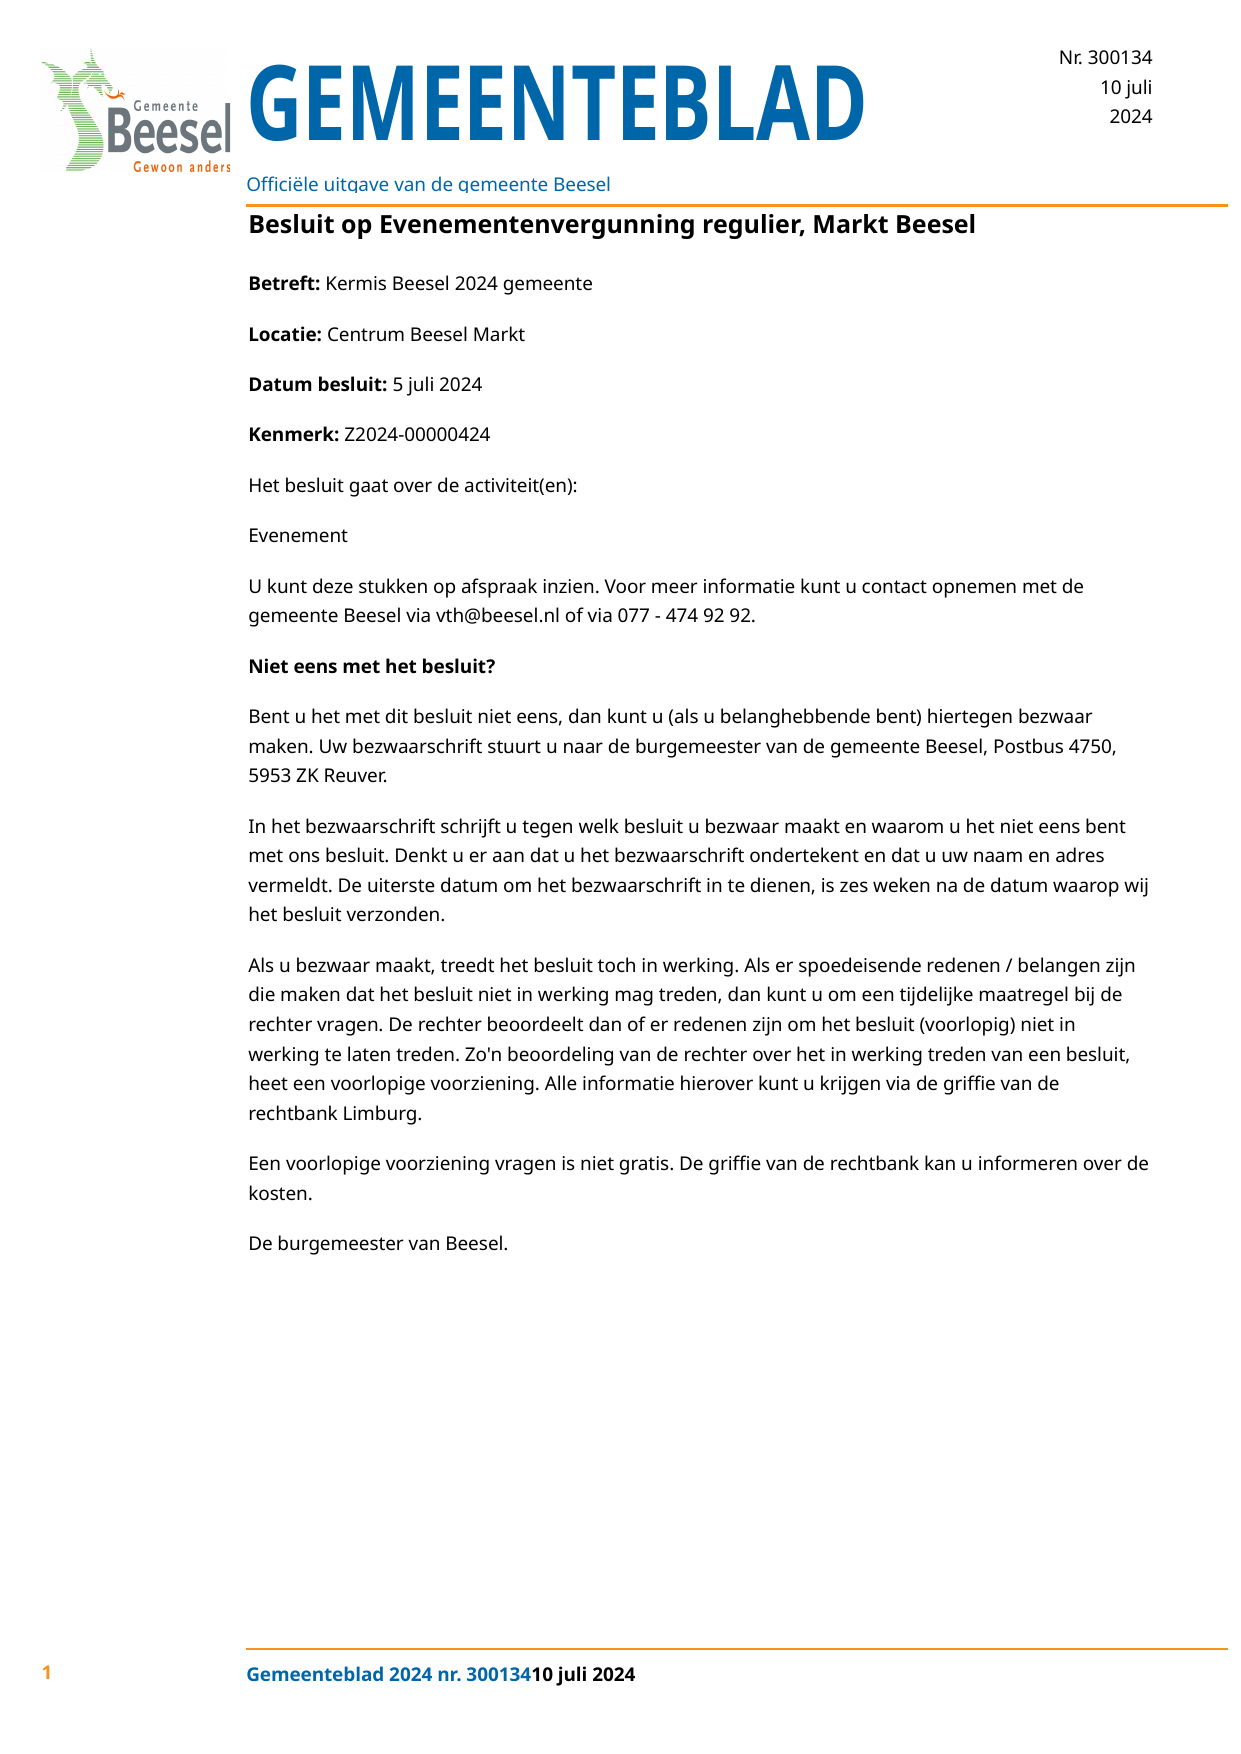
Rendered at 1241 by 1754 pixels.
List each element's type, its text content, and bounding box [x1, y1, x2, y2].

text Als u bezwaar maakt, treedt het besluit toch in werking. Als er spoedeisende redenen / belangen zijn die maken dat het besluit niet in werking mag treden, dan kunt u om een tijdelijke maatregel bij de rechter vragen. De rechter beoordeelt dan of er redenen zijn om het besluit (voorlopig) niet in werking te laten treden. Zo'n beoordeling van de rechter over het in werking treden van een besluit, heet een voorlopige voorziening. Alle informatie hierover kunt u krijgen via de griffie van de rechtbank Limburg. [248, 952, 1152, 1126]
text Bent u het met dit besluit niet eens, dan kunt u (als u belanghebbende bent) hiertegen bezwaar maken. Uw bezwaarschrift stuurt u naar de burgemeester van de gemeente Beesel, Postbus 4750, 5953 ZK Reuver. [248, 703, 1152, 788]
text Kenmerk: Z2024-00000424 [248, 422, 1152, 447]
text Een voorlopige voorziening vragen is niet gratis. De griffie van de rechtbank kan u informeren over de kosten. [248, 1150, 1152, 1206]
text U kunt deze stukken op afspraak inzien. Voor meer informatie kunt u contact opnemen met de gemeente Beesel via vth@beesel.nl of via 077 - 474 92 92. [248, 573, 1152, 628]
text Betreft: Kermis Beesel 2024 gemeente [248, 270, 1152, 296]
text Niet eens met het besluit? [248, 653, 1152, 678]
text De burgemeester van Beesel. [248, 1230, 1152, 1256]
text Datum besluit: 5 juli 2024 [248, 371, 1152, 397]
text Het besluit gaat over de activiteit(en): [248, 472, 1152, 498]
text Locatie: Centrum Beesel Markt [248, 321, 1152, 346]
text In het bezwaarschrift schrijft u tegen welk besluit u bezwaar maakt en waarom u het niet eens bent met ons besluit. Denkt u er aan dat u het bezwaarschrift ondertekent en dat u uw naam en adres vermeldt. De uiterste datum om het bezwaarschrift in te dienen, is zes weken na de datum waarop wij het besluit verzonden. [248, 813, 1152, 927]
text Evenement [248, 522, 1152, 548]
text Besluit op Evenementenvergunning regulier, Markt Beesel [248, 207, 1152, 241]
picture [41, 47, 231, 172]
